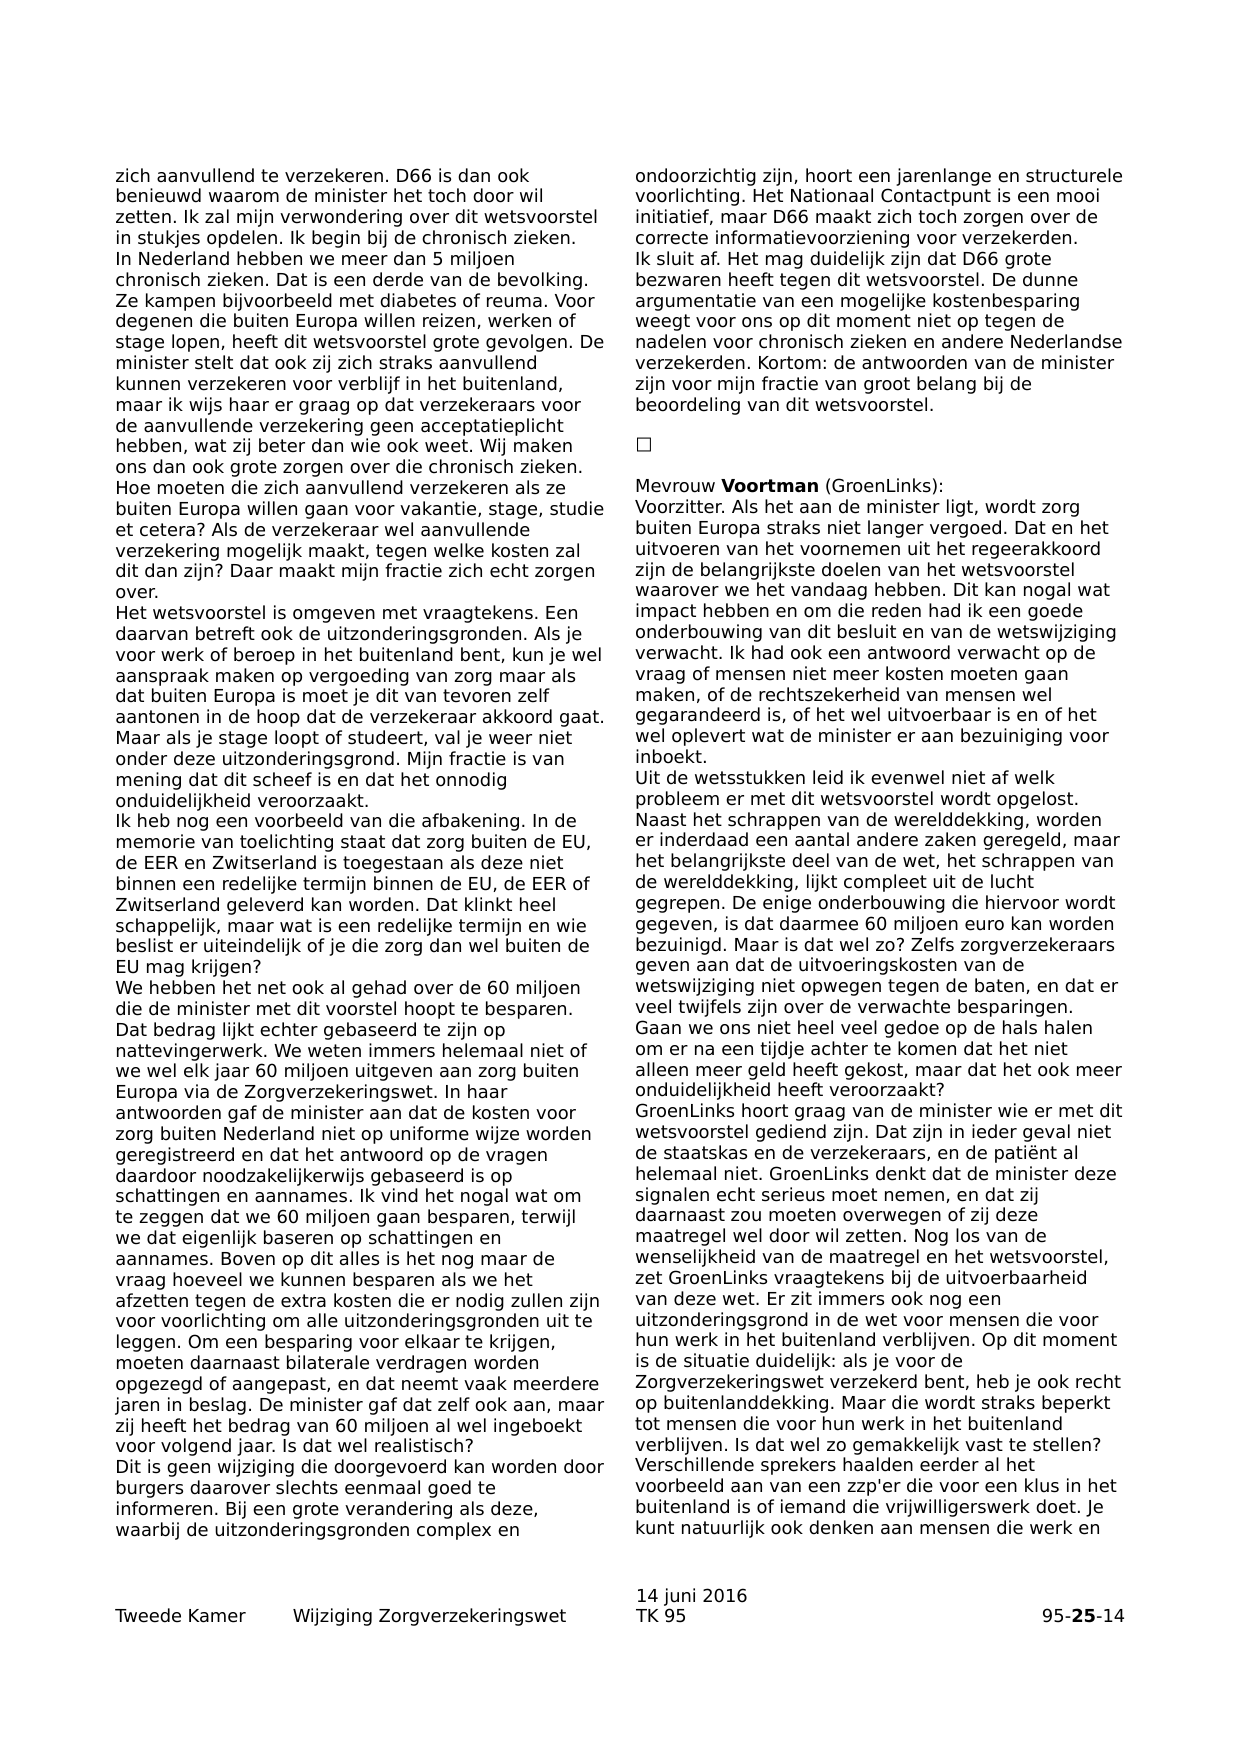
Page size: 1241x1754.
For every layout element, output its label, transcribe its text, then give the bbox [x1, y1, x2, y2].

text zich aanvullend te verzekeren. D66 is dan ook benieuwd waarom de minister het toch door wil zetten. Ik zal mijn verwondering over dit wetsvoorstel in stukjes opdelen. Ik begin bij de chronisch zieken. [115, 165, 605, 249]
text We hebben het net ook al gehad over de 60 miljoen die de minister met dit voorstel hoopt te besparen. Dat bedrag lijkt echter gebaseerd te zijn op nattevingerwerk. We weten immers helemaal niet of we wel elk jaar 60 miljoen uitgeven aan zorg buiten Europa via de Zorgverzekeringswet. In haar antwoorden gaf de minister aan dat de kosten voor zorg buiten Nederland niet op uniforme wijze worden geregistreerd en dat het antwoord op de vragen daardoor noodzakelijkerwijs gebaseerd is op schattingen en aannames. Ik vind het nogal wat om te zeggen dat we 60 miljoen gaan besparen, terwijl we dat eigenlijk baseren op schattingen en aannames. Boven op dit alles is het nog maar de vraag hoeveel we kunnen besparen als we het afzetten tegen de extra kosten die er nodig zullen zijn voor voorlichting om alle uitzonderingsgronden uit te leggen. Om een besparing voor elkaar te krijgen, moeten daarnaast bilaterale verdragen worden opgezegd of aangepast, en dat neemt vaak meerdere jaren in beslag. De minister gaf dat zelf ook aan, maar zij heeft het bedrag van 60 miljoen al wel ingeboekt voor volgend jaar. Is dat wel realistisch? [115, 978, 605, 1457]
text Ik heb nog een voorbeeld van die afbakening. In de memorie van toelichting staat dat zorg buiten de EU, de EER en Zwitserland is toegestaan als deze niet binnen een redelijke termijn binnen de EU, de EER of Zwitserland geleverd kan worden. Dat klinkt heel schappelijk, maar wat is een redelijke termijn en wie beslist er uiteindelijk of je die zorg dan wel buiten de EU mag krijgen? [115, 811, 605, 978]
text In Nederland hebben we meer dan 5 miljoen chronisch zieken. Dat is een derde van de bevolking. Ze kampen bijvoorbeeld met diabetes of reuma. Voor degenen die buiten Europa willen reizen, werken of stage lopen, heeft dit wetsvoorstel grote gevolgen. De minister stelt dat ook zij zich straks aanvullend kunnen verzekeren voor verblijf in het buitenland, maar ik wijs haar er graag op dat verzekeraars voor de aanvullende verzekering geen acceptatieplicht hebben, wat zij beter dan wie ook weet. Wij maken ons dan ook grote zorgen over die chronisch zieken. Hoe moeten die zich aanvullend verzekeren als ze buiten Europa willen gaan voor vakantie, stage, studie et cetera? Als de verzekeraar wel aanvullende verzekering mogelijk maakt, tegen welke kosten zal dit dan zijn? Daar maakt mijn fractie zich echt zorgen over. [115, 249, 605, 603]
text Mevrouw Voortman (GroenLinks): [635, 476, 1125, 497]
text Dit is geen wijziging die doorgevoerd kan worden door burgers daarover slechts eenmaal goed te informeren. Bij een grote verandering als deze, waarbij de uitzonderingsgronden complex en [115, 1457, 605, 1540]
text Uit de wetsstukken leid ik evenwel niet af welk probleem er met dit wetsvoorstel wordt opgelost. Naast het schrappen van de werelddekking, worden er inderdaad een aantal andere zaken geregeld, maar het belangrijkste deel van de wet, het schrappen van de werelddekking, lijkt compleet uit de lucht gegrepen. De enige onderbouwing die hiervoor wordt gegeven, is dat daarmee 60 miljoen euro kan worden bezuinigd. Maar is dat wel zo? Zelfs zorgverzekeraars geven aan dat de uitvoeringskosten van de wetswijziging niet opwegen tegen de baten, en dat er veel twijfels zijn over de verwachte besparingen. Gaan we ons niet heel veel gedoe op de hals halen om er na een tijdje achter te komen dat het niet alleen meer geld heeft gekost, maar dat het ook meer onduidelijkheid heeft veroorzaakt? [635, 768, 1125, 1101]
text Voorzitter. Als het aan de minister ligt, wordt zorg buiten Europa straks niet langer vergoed. Dat en het uitvoeren van het voornemen uit het regeerakkoord zijn de belangrijkste doelen van het wetsvoorstel waarover we het vandaag hebben. Dit kan nogal wat impact hebben en om die reden had ik een goede onderbouwing van dit besluit en van de wetswijziging verwacht. Ik had ook een antwoord verwacht op de vraag of mensen niet meer kosten moeten gaan maken, of de rechtszekerheid van mensen wel gegarandeerd is, of het wel uitvoerbaar is en of het wel oplevert wat de minister er aan bezuiniging voor inboekt. [635, 497, 1125, 768]
text ⬜ [635, 435, 1125, 456]
text GroenLinks hoort graag van de minister wie er met dit wetsvoorstel gediend zijn. Dat zijn in ieder geval niet de staatskas en de verzekeraars, en de patiënt al helemaal niet. GroenLinks denkt dat de minister deze signalen echt serieus moet nemen, en dat zij daarnaast zou moeten overwegen of zij deze maatregel wel door wil zetten. Nog los van de wenselijkheid van de maatregel en het wetsvoorstel, zet GroenLinks vraagtekens bij de uitvoerbaarheid van deze wet. Er zit immers ook nog een uitzonderingsgrond in de wet voor mensen die voor hun werk in het buitenland verblijven. Op dit moment is de situatie duidelijk: als je voor de Zorgverzekeringswet verzekerd bent, heb je ook recht op buitenlanddekking. Maar die wordt straks beperkt tot mensen die voor hun werk in het buitenland verblijven. Is dat wel zo gemakkelijk vast te stellen? Verschillende sprekers haalden eerder al het voorbeeld aan van een zzp'er die voor een klus in het buitenland is of iemand die vrijwilligerswerk doet. Je kunt natuurlijk ook denken aan mensen die werk en [635, 1101, 1125, 1538]
text ondoorzichtig zijn, hoort een jarenlange en structurele voorlichting. Het Nationaal Contactpunt is een mooi initiatief, maar D66 maakt zich toch zorgen over de correcte informatievoorziening voor verzekerden. [635, 165, 1125, 249]
text Het wetsvoorstel is omgeven met vraagtekens. Een daarvan betreft ook de uitzonderingsgronden. Als je voor werk of beroep in het buitenland bent, kun je wel aanspraak maken op vergoeding van zorg maar als dat buiten Europa is moet je dit van tevoren zelf aantonen in de hoop dat de verzekeraar akkoord gaat. Maar als je stage loopt of studeert, val je weer niet onder deze uitzonderingsgrond. Mijn fractie is van mening dat dit scheef is en dat het onnodig onduidelijkheid veroorzaakt. [115, 603, 605, 811]
text Ik sluit af. Het mag duidelijk zijn dat D66 grote bezwaren heeft tegen dit wetsvoorstel. De dunne argumentatie van een mogelijke kostenbesparing weegt voor ons op dit moment niet op tegen de nadelen voor chronisch zieken en andere Nederlandse verzekerden. Kortom: de antwoorden van de minister zijn voor mijn fractie van groot belang bij de beoordeling van dit wetsvoorstel. [635, 249, 1125, 415]
